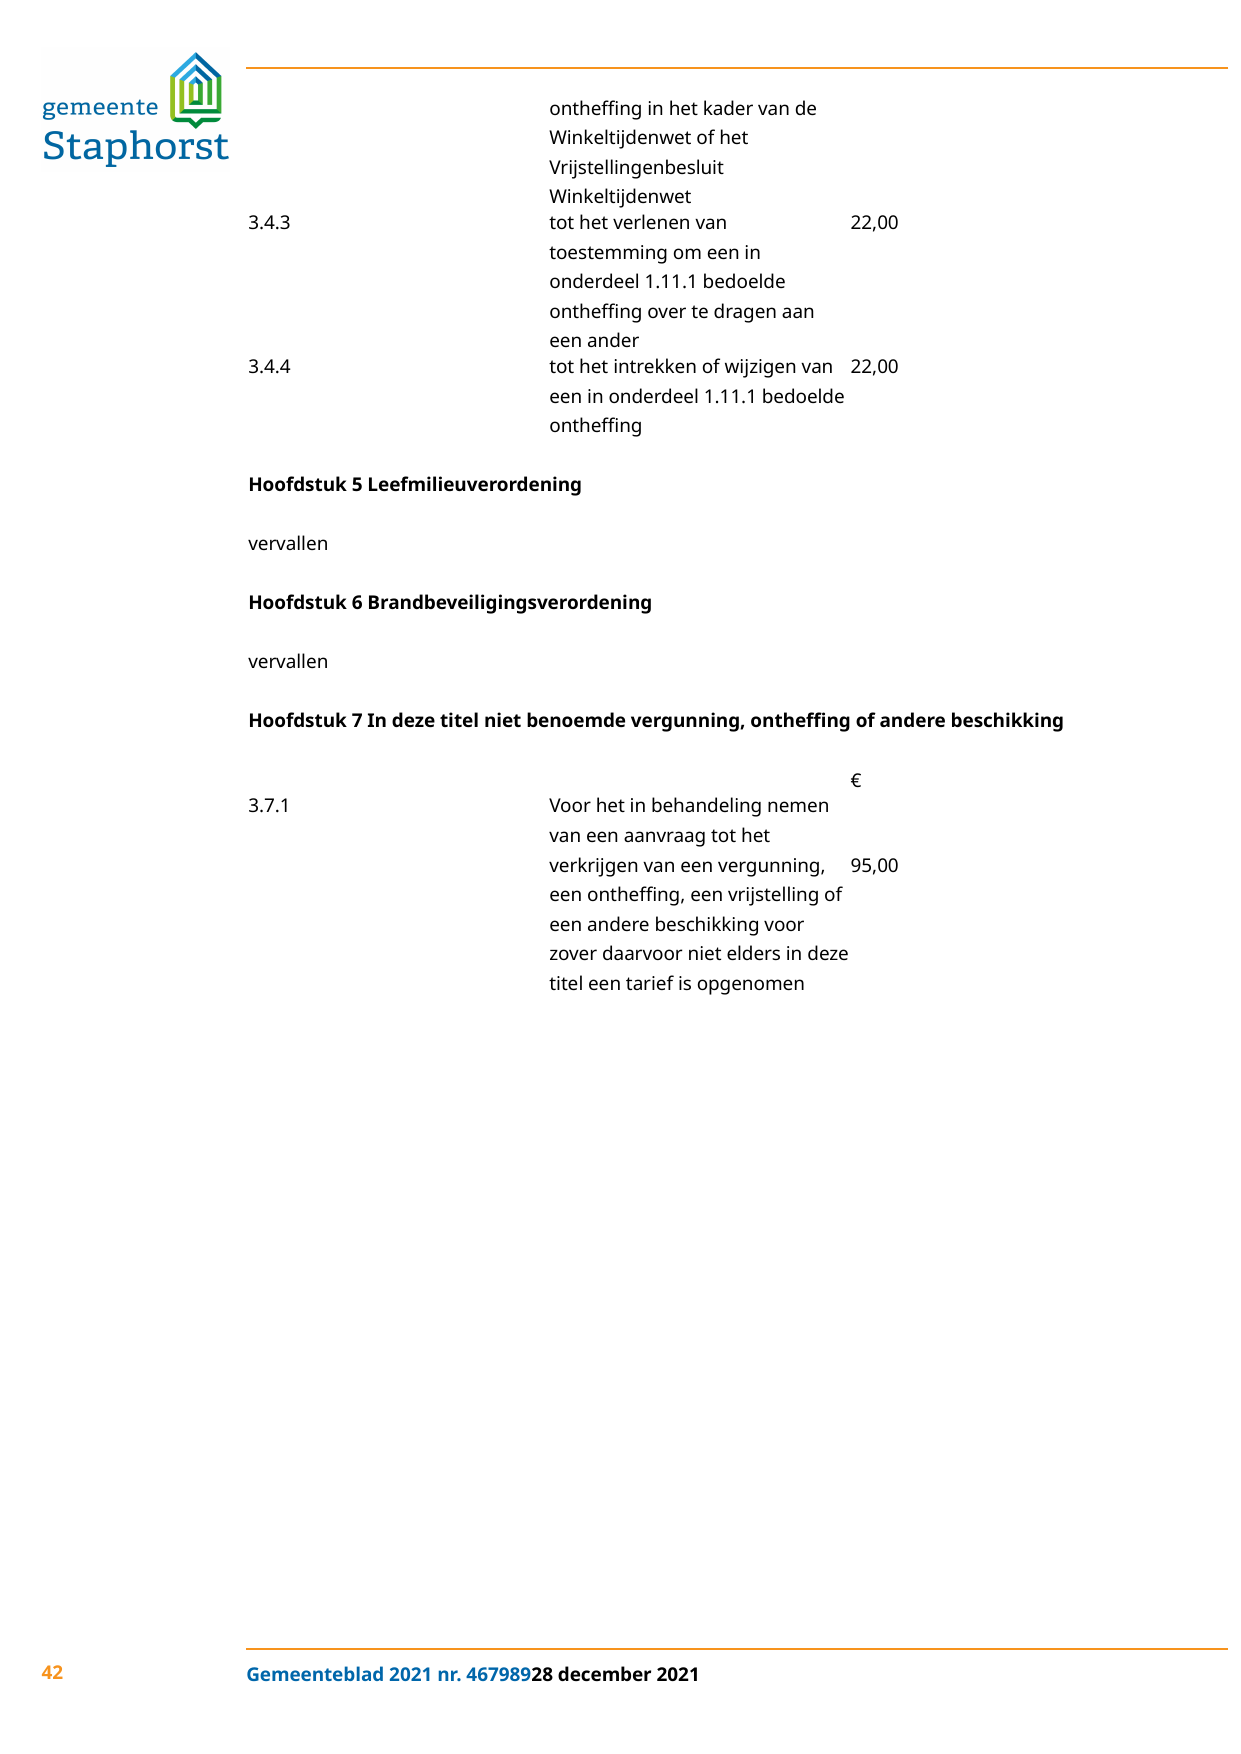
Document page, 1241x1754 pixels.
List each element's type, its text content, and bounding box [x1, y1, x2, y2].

table_header [549, 767, 850, 793]
text Hoofdstuk 5 Leefmilieuverordening [248, 471, 1152, 497]
table_cell [248, 95, 549, 209]
table_cell 3.7.1 [248, 793, 549, 996]
text vervallen [248, 648, 1152, 674]
table_cell [850, 95, 1152, 209]
text Hoofdstuk 7 In deze titel niet benoemde vergunning, ontheffing of andere beschikking [248, 708, 1152, 733]
text Hoofdstuk 6 Brandbeveiligingsverordening [248, 589, 1152, 615]
text vervallen [248, 530, 1152, 556]
table_cell Voor het in behandeling nemen van een aanvraag tot het verkrijgen van een vergunning, een ontheffing, een vrijstelling of een andere beschikking voor zover daarvoor niet elders in deze titel een tarief is opgenomen [549, 793, 850, 996]
table_cell tot het intrekken of wijzigen van een in onderdeel 1.11.1 bedoelde ontheffing [549, 353, 850, 438]
table_cell tot het verlenen van toestemming om een in onderdeel 1.11.1 bedoelde ontheffing over te dragen aan een ander [549, 209, 850, 353]
table_cell 95,00 [850, 793, 1152, 996]
table_cell 22,00 [850, 353, 1152, 438]
table_cell ontheffing in het kader van de Winkeltijdenwet of het Vrijstellingenbesluit Winkeltijdenwet [549, 95, 850, 209]
table_cell 3.4.3 [248, 209, 549, 353]
table_header € [850, 767, 1152, 793]
picture [41, 47, 231, 172]
table_cell 3.4.4 [248, 353, 549, 438]
table_cell 22,00 [850, 209, 1152, 353]
table_header [248, 767, 549, 793]
